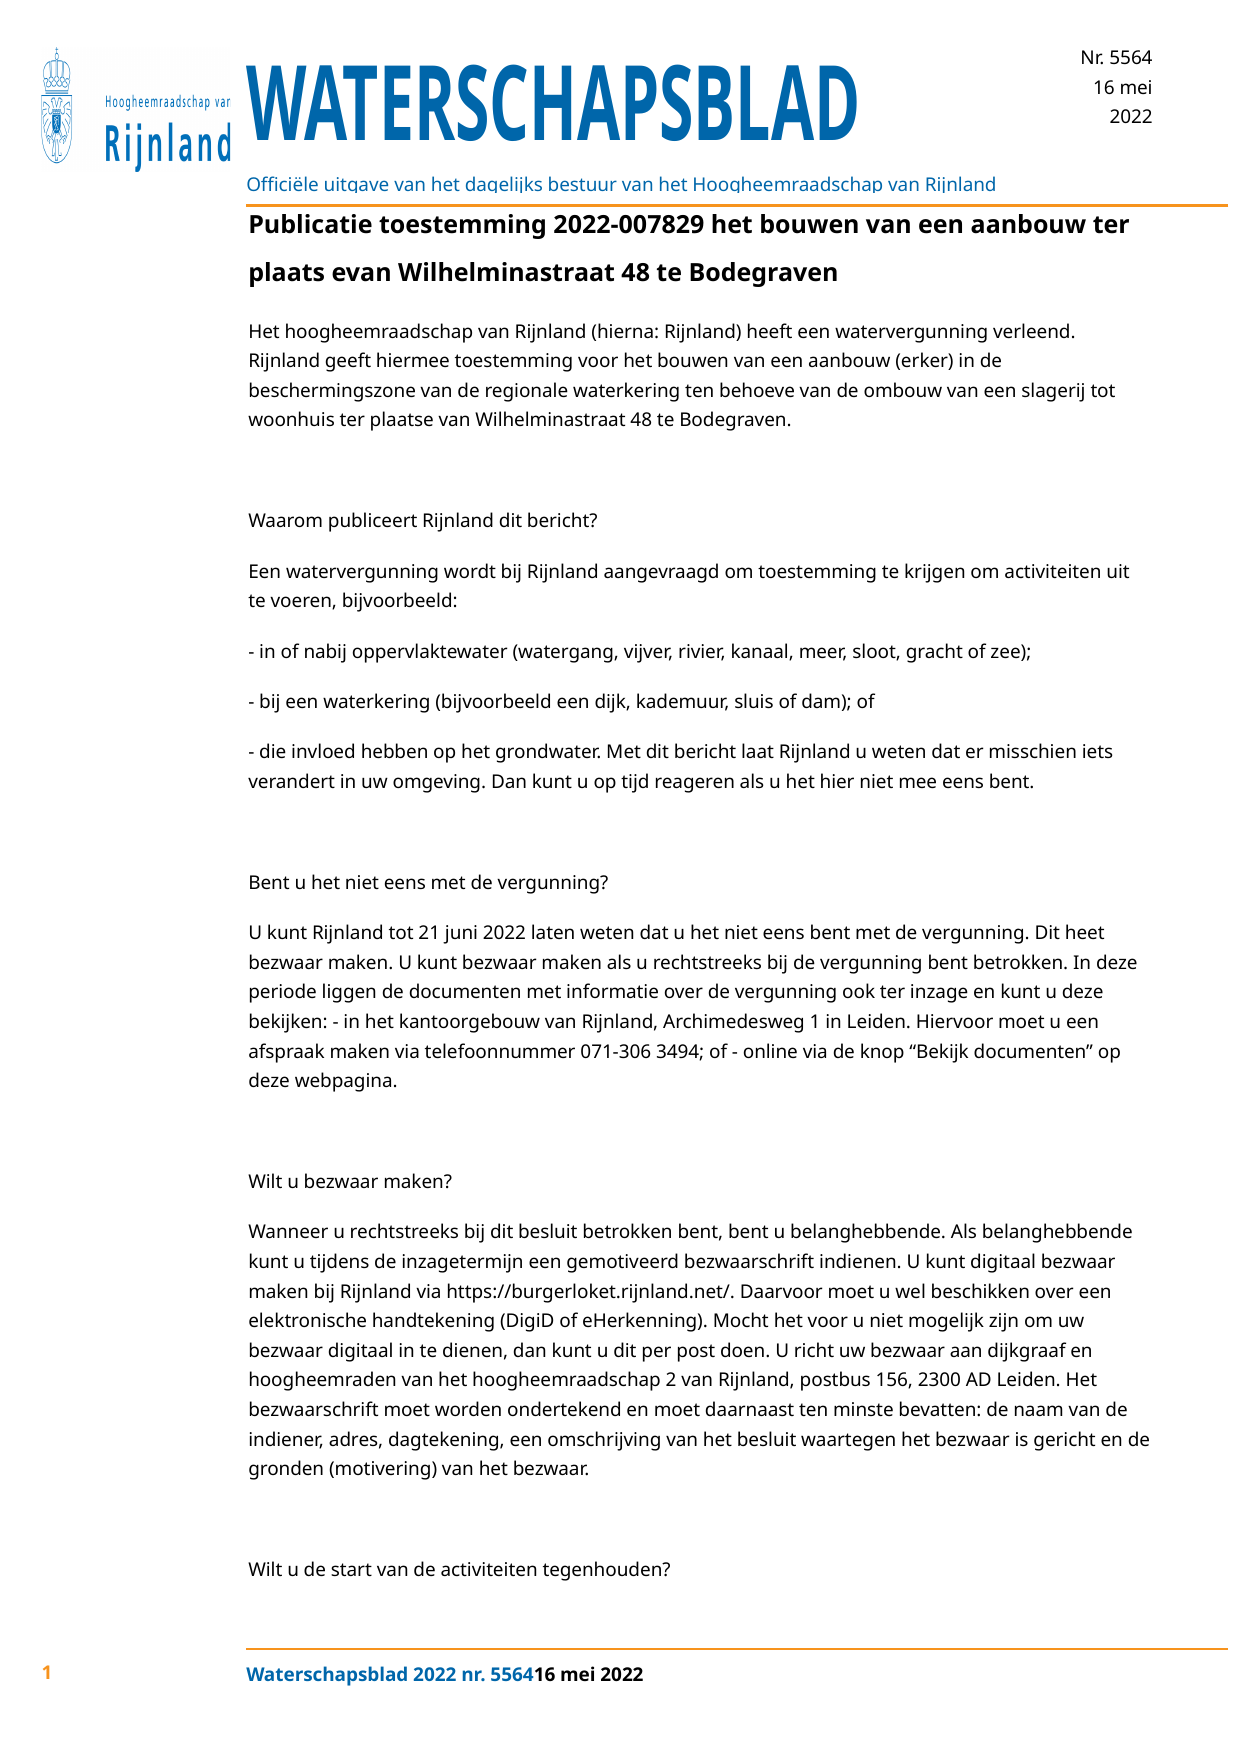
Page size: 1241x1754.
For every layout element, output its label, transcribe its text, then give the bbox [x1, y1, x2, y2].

text Het hoogheemraadschap van Rijnland (hierna: Rijnland) heeft een watervergunning verleend. Rijnland geeft hiermee toestemming voor het bouwen van een aanbouw (erker) in de beschermingszone van de regionale waterkering ten behoeve van de ombouw van een slagerij tot woonhuis ter plaatse van Wilhelminastraat 48 te Bodegraven. [248, 318, 1152, 432]
text Publicatie toestemming 2022-007829 het bouwen van een aanbouw ter plaats evan Wilhelminastraat 48 te Bodegraven [248, 207, 1152, 288]
text Bent u het niet eens met de vergunning? [248, 869, 1152, 895]
text Een watervergunning wordt bij Rijnland aangevraagd om toestemming te krijgen om activiteiten uit te voeren, bijvoorbeeld: [248, 558, 1152, 613]
text Wilt u bezwaar maken? [248, 1168, 1152, 1194]
text - bij een waterkering (bijvoorbeeld een dijk, kademuur, sluis of dam); of [248, 688, 1152, 714]
text U kunt Rijnland tot 21 juni 2022 laten weten dat u het niet eens bent met de vergunning. Dit heet bezwaar maken. U kunt bezwaar maken als u rechtstreeks bij de vergunning bent betrokken. In deze periode liggen de documenten met informatie over de vergunning ook ter inzage en kunt u deze bekijken: - in het kantoorgebouw van Rijnland, Archimedesweg 1 in Leiden. Hiervoor moet u een afspraak maken via telefoonnummer 071-306 3494; of - online via de knop “Bekijk documenten” op deze webpagina. [248, 919, 1152, 1093]
picture [41, 47, 231, 172]
text - in of nabij oppervlaktewater (watergang, vijver, rivier, kanaal, meer, sloot, gracht of zee); [248, 638, 1152, 664]
text Wanneer u rechtstreeks bij dit besluit betrokken bent, bent u belanghebbende. Als belanghebbende kunt u tijdens de inzagetermijn een gemotiveerd bezwaarschrift indienen. U kunt digitaal bezwaar maken bij Rijnland via https://burgerloket.rijnland.net/. Daarvoor moet u wel beschikken over een elektronische handtekening (DigiD of eHerkenning). Mocht het voor u niet mogelijk zijn om uw bezwaar digitaal in te dienen, dan kunt u dit per post doen. U richt uw bezwaar aan dijkgraaf en hoogheemraden van het hoogheemraadschap 2 van Rijnland, postbus 156, 2300 AD Leiden. Het bezwaarschrift moet worden ondertekend en moet daarnaast ten minste bevatten: de naam van de indiener, adres, dagtekening, een omschrijving van het besluit waartegen het bezwaar is gericht en de gronden (motivering) van het bezwaar. [248, 1219, 1152, 1481]
text Wilt u de start van de activiteiten tegenhouden? [248, 1556, 1152, 1582]
text Waarom publiceert Rijnland dit bericht? [248, 507, 1152, 533]
text - die invloed hebben op het grondwater. Met dit bericht laat Rijnland u weten dat er misschien iets verandert in uw omgeving. Dan kunt u op tijd reageren als u het hier niet mee eens bent. [248, 739, 1152, 794]
